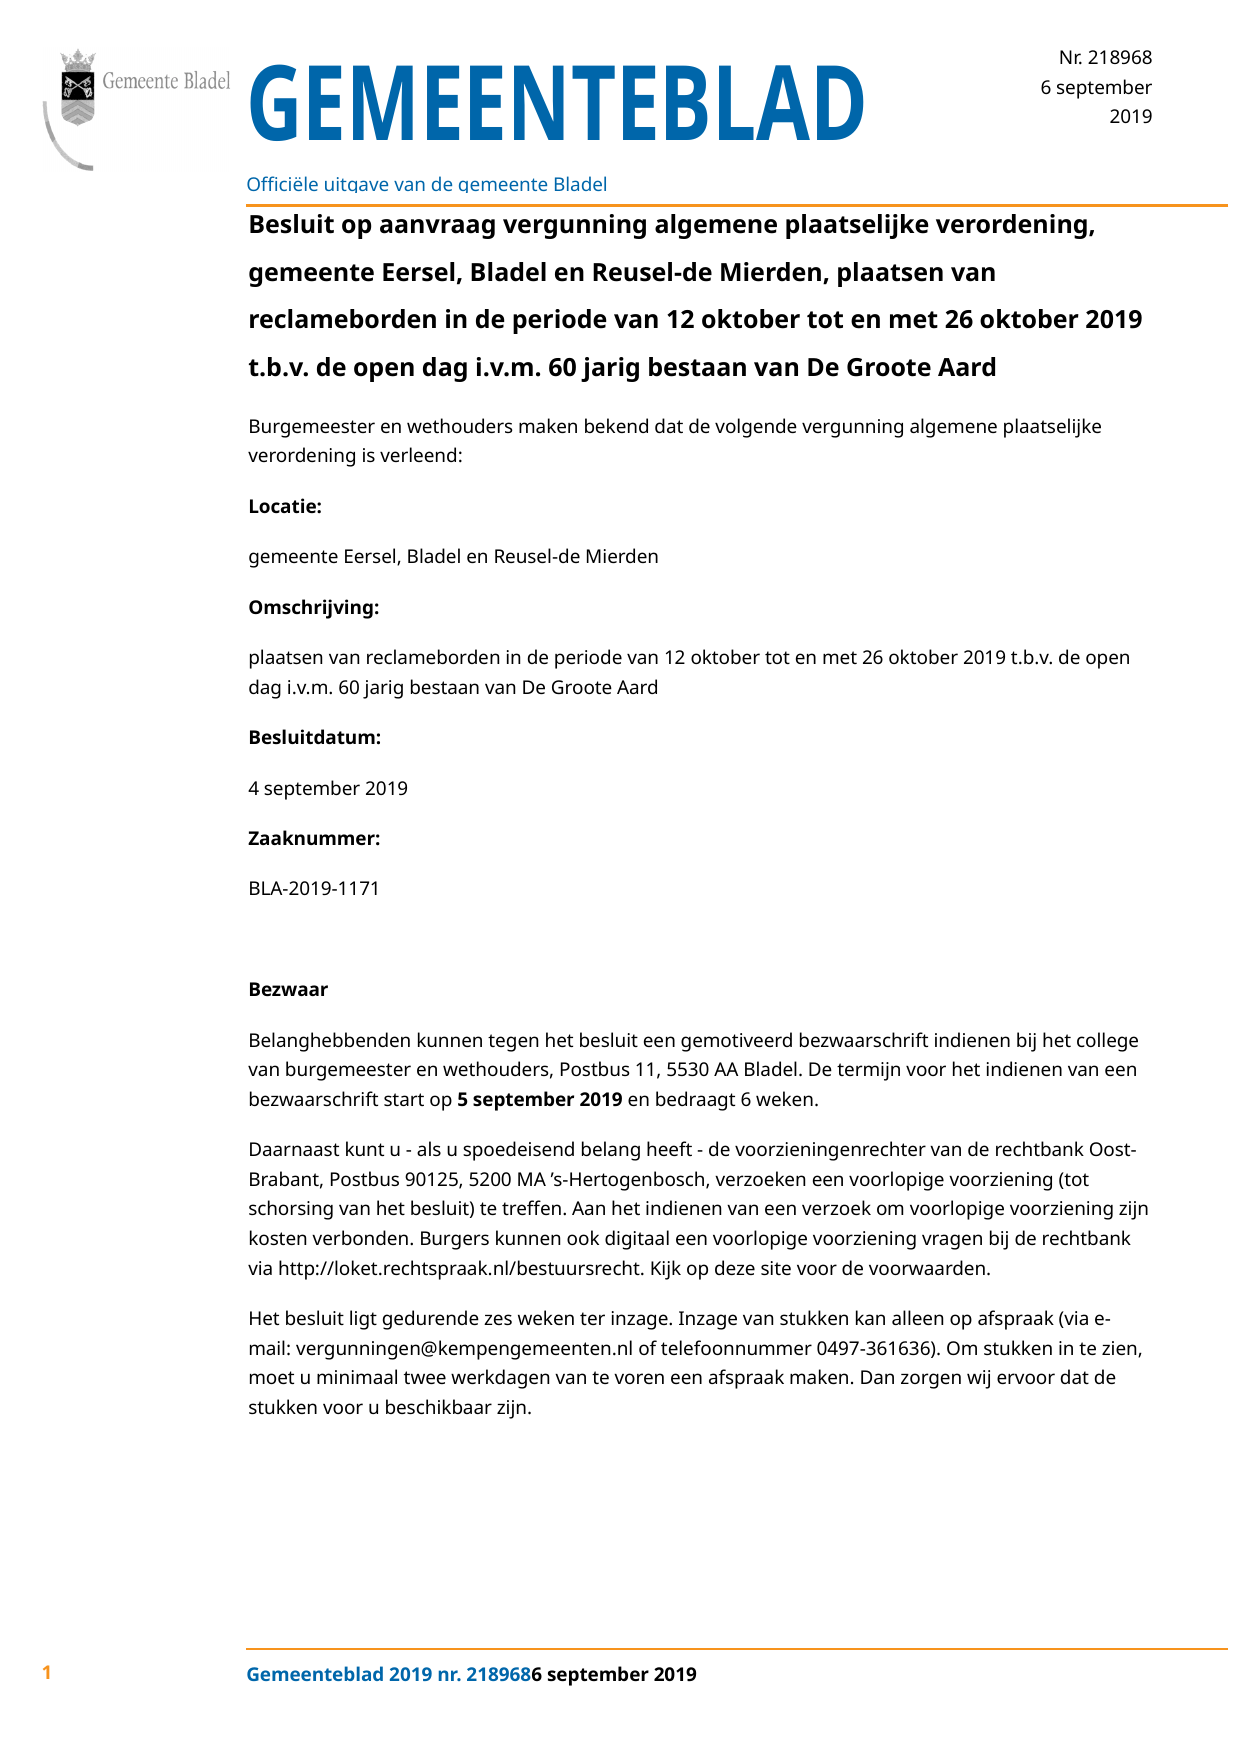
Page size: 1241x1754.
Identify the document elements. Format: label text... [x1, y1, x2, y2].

text Locatie: [248, 493, 1152, 519]
text Zaaknummer: [248, 825, 1152, 851]
text Omschrijving: [248, 594, 1152, 620]
text gemeente Eersel, Bladel en Reusel-de Mierden [248, 543, 1152, 569]
text Bezwaar [248, 976, 1152, 1002]
text Daarnaast kunt u - als u spoedeisend belang heeft - de voorzieningenrechter van de rechtbank Oost-Brabant, Postbus 90125, 5200 MA ’s-Hertogenbosch, verzoeken een voorlopige voorziening (tot schorsing van het besluit) te treffen. Aan het indienen van een verzoek om voorlopige voorziening zijn kosten verbonden. Burgers kunnen ook digitaal een voorlopige voorziening vragen bij de rechtbank via http://loket.rechtspraak.nl/bestuursrecht. Kijk op deze site voor de voorwaarden. [248, 1136, 1152, 1281]
text Burgemeester en wethouders maken bekend dat de volgende vergunning algemene plaatselijke verordening is verleend: [248, 413, 1152, 468]
text plaatsen van reclameborden in de periode van 12 oktober tot en met 26 oktober 2019 t.b.v. de open dag i.v.m. 60 jarig bestaan van De Groote Aard [248, 644, 1152, 700]
text BLA-2019-1171 [248, 876, 1152, 901]
text 4 september 2019 [248, 775, 1152, 801]
text Besluit op aanvraag vergunning algemene plaatselijke verordening, gemeente Eersel, Bladel en Reusel-de Mierden, plaatsen van reclameborden in de periode van 12 oktober tot en met 26 oktober 2019 t.b.v. de open dag i.v.m. 60 jarig bestaan van De Groote Aard [248, 207, 1152, 384]
text Het besluit ligt gedurende zes weken ter inzage. Inzage van stukken kan alleen op afspraak (via e-mail: vergunningen@kempengemeenten.nl of telefoonnummer 0497-361636). Om stukken in te zien, moet u minimaal twee werkdagen van te voren een afspraak maken. Dan zorgen wij ervoor dat de stukken voor u beschikbaar zijn. [248, 1305, 1152, 1420]
text Belanghebbenden kunnen tegen het besluit een gemotiveerd bezwaarschrift indienen bij het college van burgemeester en wethouders, Postbus 11, 5530 AA Bladel. De termijn voor het indienen van een bezwaarschrift start op 5 september 2019 en bedraagt 6 weken. [248, 1027, 1152, 1112]
picture [41, 47, 231, 172]
text Besluitdatum: [248, 724, 1152, 750]
